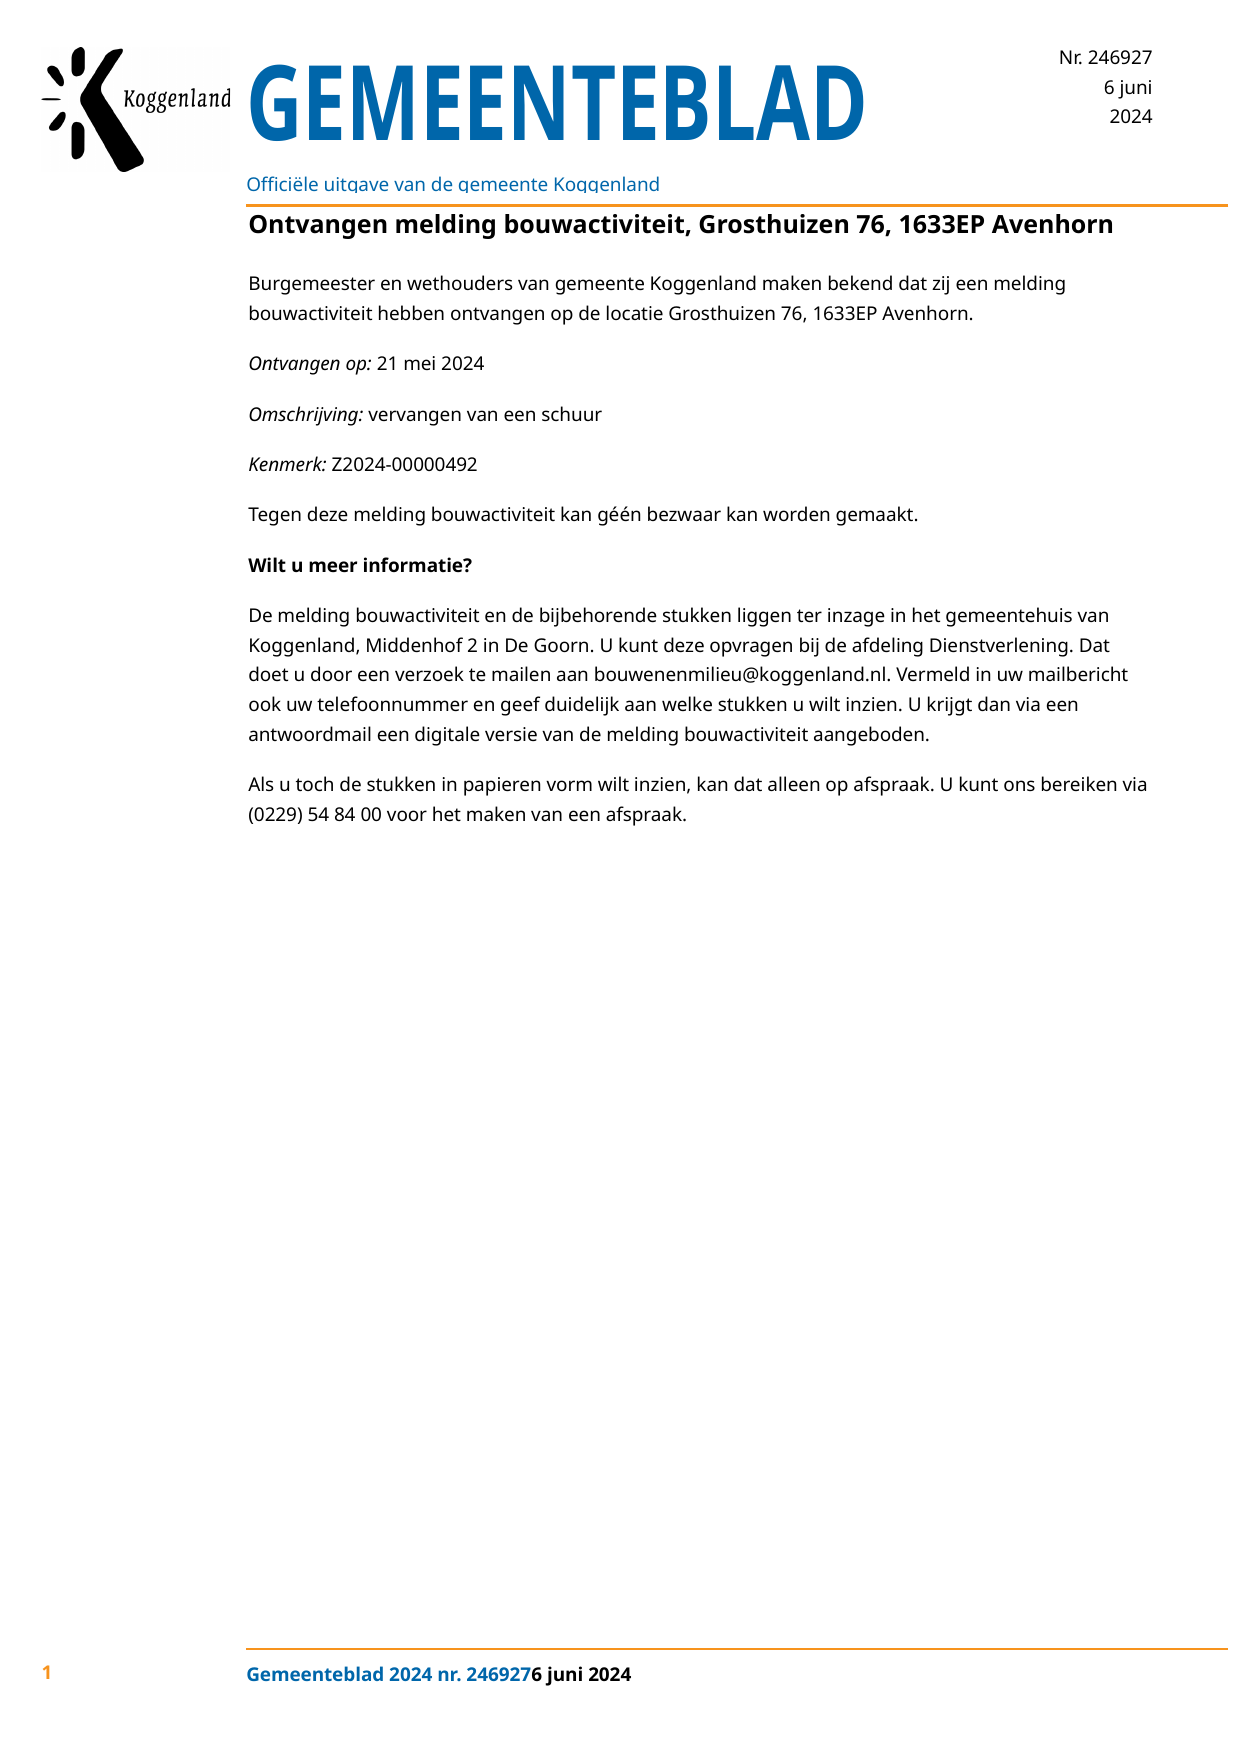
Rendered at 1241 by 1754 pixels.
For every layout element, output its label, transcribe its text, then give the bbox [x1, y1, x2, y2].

text Ontvangen op: 21 mei 2024 [248, 350, 1152, 376]
text Burgemeester en wethouders van gemeente Koggenland maken bekend dat zij een melding bouwactiviteit hebben ontvangen op de locatie Grosthuizen 76, 1633EP Avenhorn. [248, 270, 1152, 326]
text Kenmerk: Z2024-00000492 [248, 451, 1152, 477]
text Ontvangen melding bouwactiviteit, Grosthuizen 76, 1633EP Avenhorn [248, 207, 1152, 241]
text Wilt u meer informatie? [248, 552, 1152, 578]
text Als u toch de stukken in papieren vorm wilt inzien, kan dat alleen op afspraak. U kunt ons bereiken via (0229) 54 84 00 voor het maken van een afspraak. [248, 771, 1152, 826]
picture [41, 47, 231, 172]
text De melding bouwactiviteit en de bijbehorende stukken liggen ter inzage in het gemeentehuis van Koggenland, Middenhof 2 in De Goorn. U kunt deze opvragen bij de afdeling Dienstverlening. Dat doet u door een verzoek te mailen aan bouwenenmilieu@koggenland.nl. Vermeld in uw mailbericht ook uw telefoonnummer en geef duidelijk aan welke stukken u wilt inzien. U krijgt dan via een antwoordmail een digitale versie van de melding bouwactiviteit aangeboden. [248, 602, 1152, 746]
text Tegen deze melding bouwactiviteit kan géén bezwaar kan worden gemaakt. [248, 502, 1152, 527]
text Omschrijving: vervangen van een schuur [248, 401, 1152, 426]
